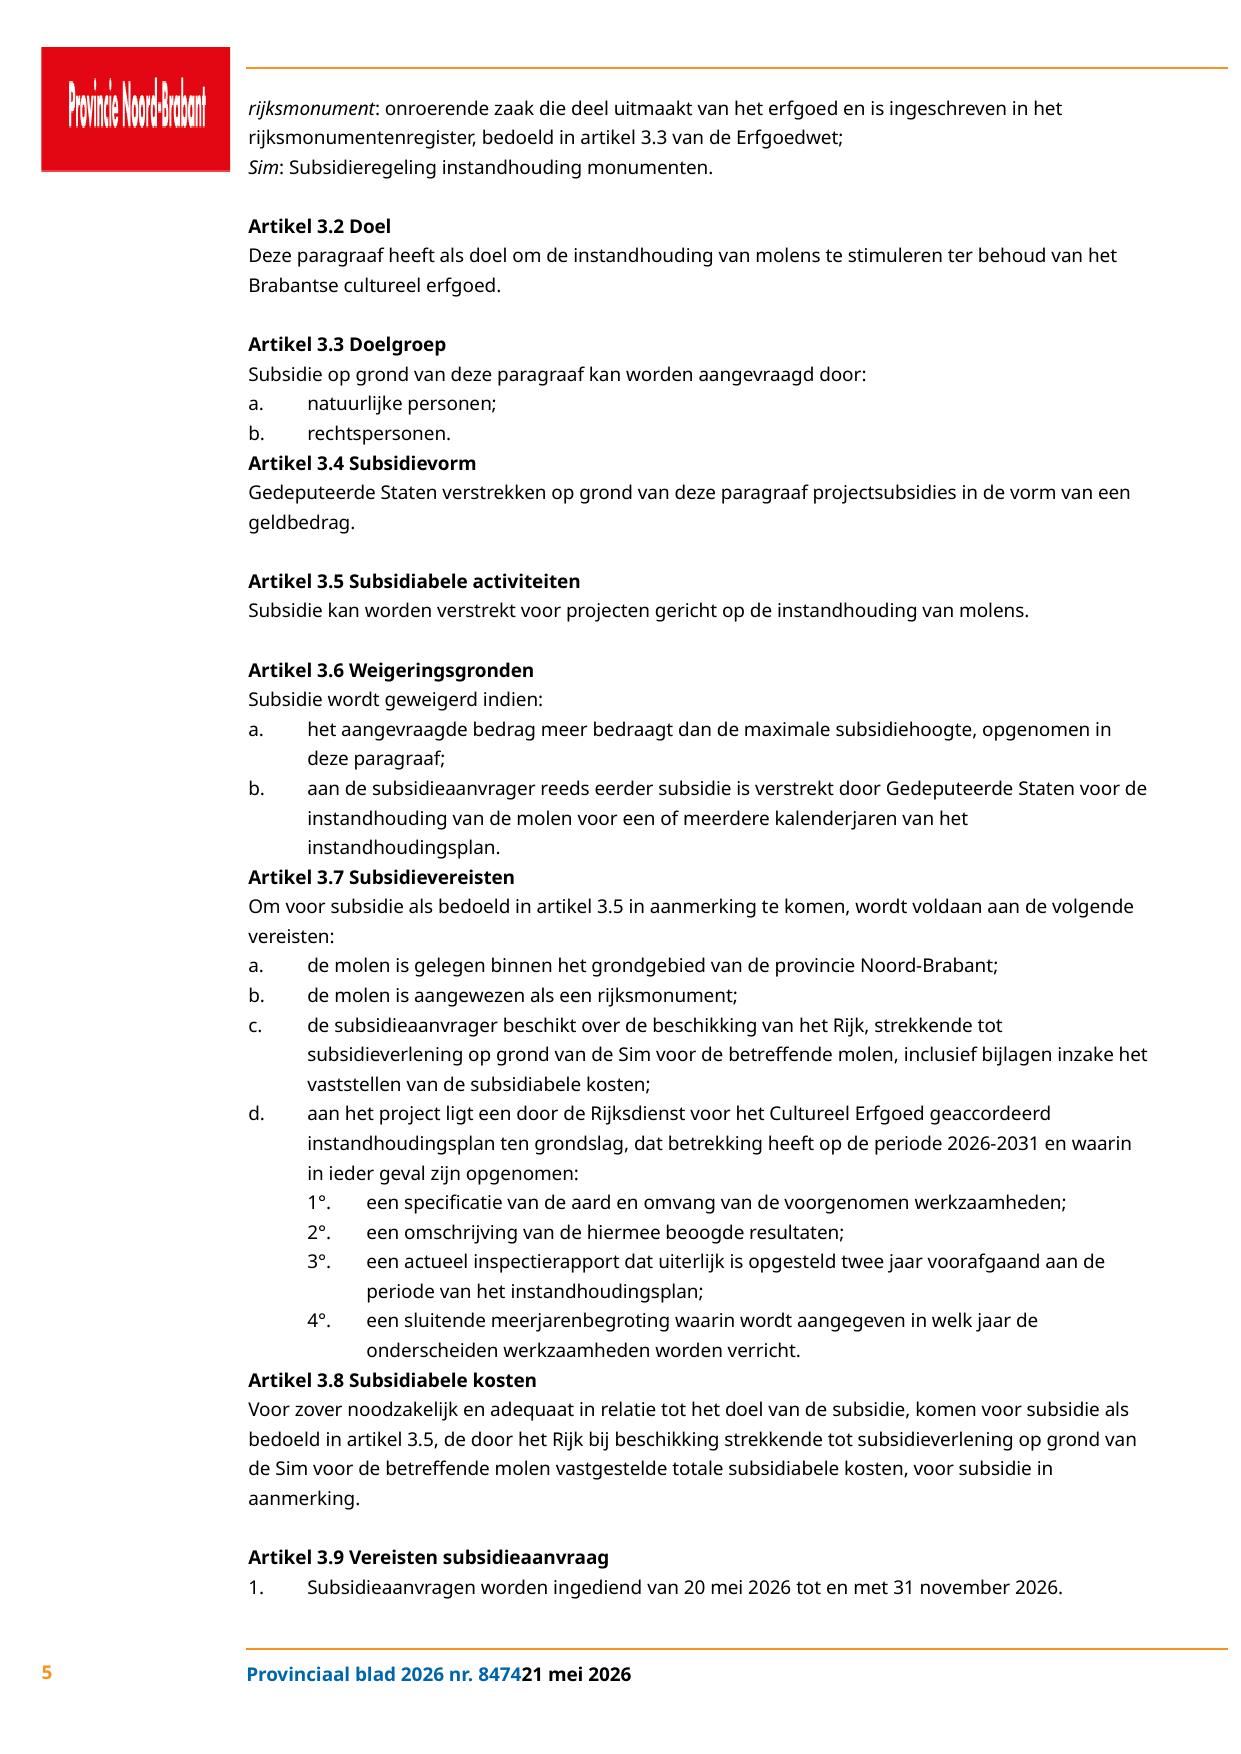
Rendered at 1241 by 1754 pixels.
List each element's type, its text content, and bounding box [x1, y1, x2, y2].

list rechtspersonen. [248, 420, 1152, 446]
text Gedeputeerde Staten verstrekken op grond van deze paragraaf projectsubsidies in de vorm van een geldbedrag. [248, 479, 1152, 535]
text Artikel 3.3 Doelgroep [248, 331, 1152, 357]
list aan het project ligt een door de Rijksdienst voor het Cultureel Erfgoed geaccordeerd instandhoudingsplan ten grondslag, dat betrekking heeft op de periode 2026-2031 en waarin in ieder geval zijn opgenomen: [248, 1101, 1152, 1186]
picture [41, 47, 231, 172]
text Artikel 3.2 Doel [248, 213, 1152, 239]
text Voor zover noodzakelijk en adequaat in relatie tot het doel van de subsidie, komen voor subsidie als bedoeld in artikel 3.5, de door het Rijk bij beschikking strekkende tot subsidieverlening op grond van de Sim voor de betreffende molen vastgestelde totale subsidiabele kosten, voor subsidie in aanmerking. [248, 1396, 1152, 1511]
list een actueel inspectierapport dat uiterlijk is opgesteld twee jaar voorafgaand aan de periode van het instandhoudingsplan; [307, 1248, 1152, 1304]
text Artikel 3.4 Subsidievorm [248, 450, 1152, 476]
list de molen is gelegen binnen het grondgebied van de provincie Noord-Brabant; [248, 953, 1152, 978]
list het aangevraagde bedrag meer bedraagt dan de maximale subsidiehoogte, opgenomen in deze paragraaf; [248, 716, 1152, 771]
text Artikel 3.7 Subsidievereisten [248, 864, 1152, 890]
text Deze paragraaf heeft als doel om de instandhouding van molens te stimuleren ter behoud van het Brabantse cultureel erfgoed. [248, 243, 1152, 298]
text Subsidie wordt geweigerd indien: [248, 686, 1152, 712]
text Artikel 3.5 Subsidiabele activiteiten [248, 568, 1152, 594]
text Artikel 3.9 Vereisten subsidieaanvraag [248, 1544, 1152, 1570]
list natuurlijke personen; [248, 391, 1152, 416]
text Artikel 3.6 Weigeringsgronden [248, 657, 1152, 683]
text Artikel 3.8 Subsidiabele kosten [248, 1367, 1152, 1393]
text Om voor subsidie als bedoeld in artikel 3.5 in aanmerking te komen, wordt voldaan aan de volgende vereisten: [248, 893, 1152, 949]
text Subsidie kan worden verstrekt voor projecten gericht op de instandhouding van molens. [248, 598, 1152, 623]
text rijksmonument: onroerende zaak die deel uitmaakt van het erfgoed en is ingeschreven in het rijksmonumentenregister, bedoeld in artikel 3.3 van de Erfgoedwet; [248, 95, 1152, 150]
text Sim: Subsidieregeling instandhouding monumenten. [248, 154, 1152, 180]
list een omschrijving van de hiermee beoogde resultaten; [307, 1219, 1152, 1245]
list een specificatie van de aard en omvang van de voorgenomen werkzaamheden; [307, 1189, 1152, 1215]
text Subsidie op grond van deze paragraaf kan worden aangevraagd door: [248, 361, 1152, 387]
list Subsidieaanvragen worden ingediend van 20 mei 2026 tot en met 31 november 2026. [248, 1574, 1152, 1600]
list een sluitende meerjarenbegroting waarin wordt aangegeven in welk jaar de onderscheiden werkzaamheden worden verricht. [307, 1308, 1152, 1363]
list de molen is aangewezen als een rijksmonument; [248, 982, 1152, 1008]
list aan de subsidieaanvrager reeds eerder subsidie is verstrekt door Gedeputeerde Staten voor de instandhouding van de molen voor een of meerdere kalenderjaren van het instandhoudingsplan. [248, 775, 1152, 860]
list de subsidieaanvrager beschikt over de beschikking van het Rijk, strekkende tot subsidieverlening op grond van de Sim voor de betreffende molen, inclusief bijlagen inzake het vaststellen van de subsidiabele kosten; [248, 1012, 1152, 1097]
